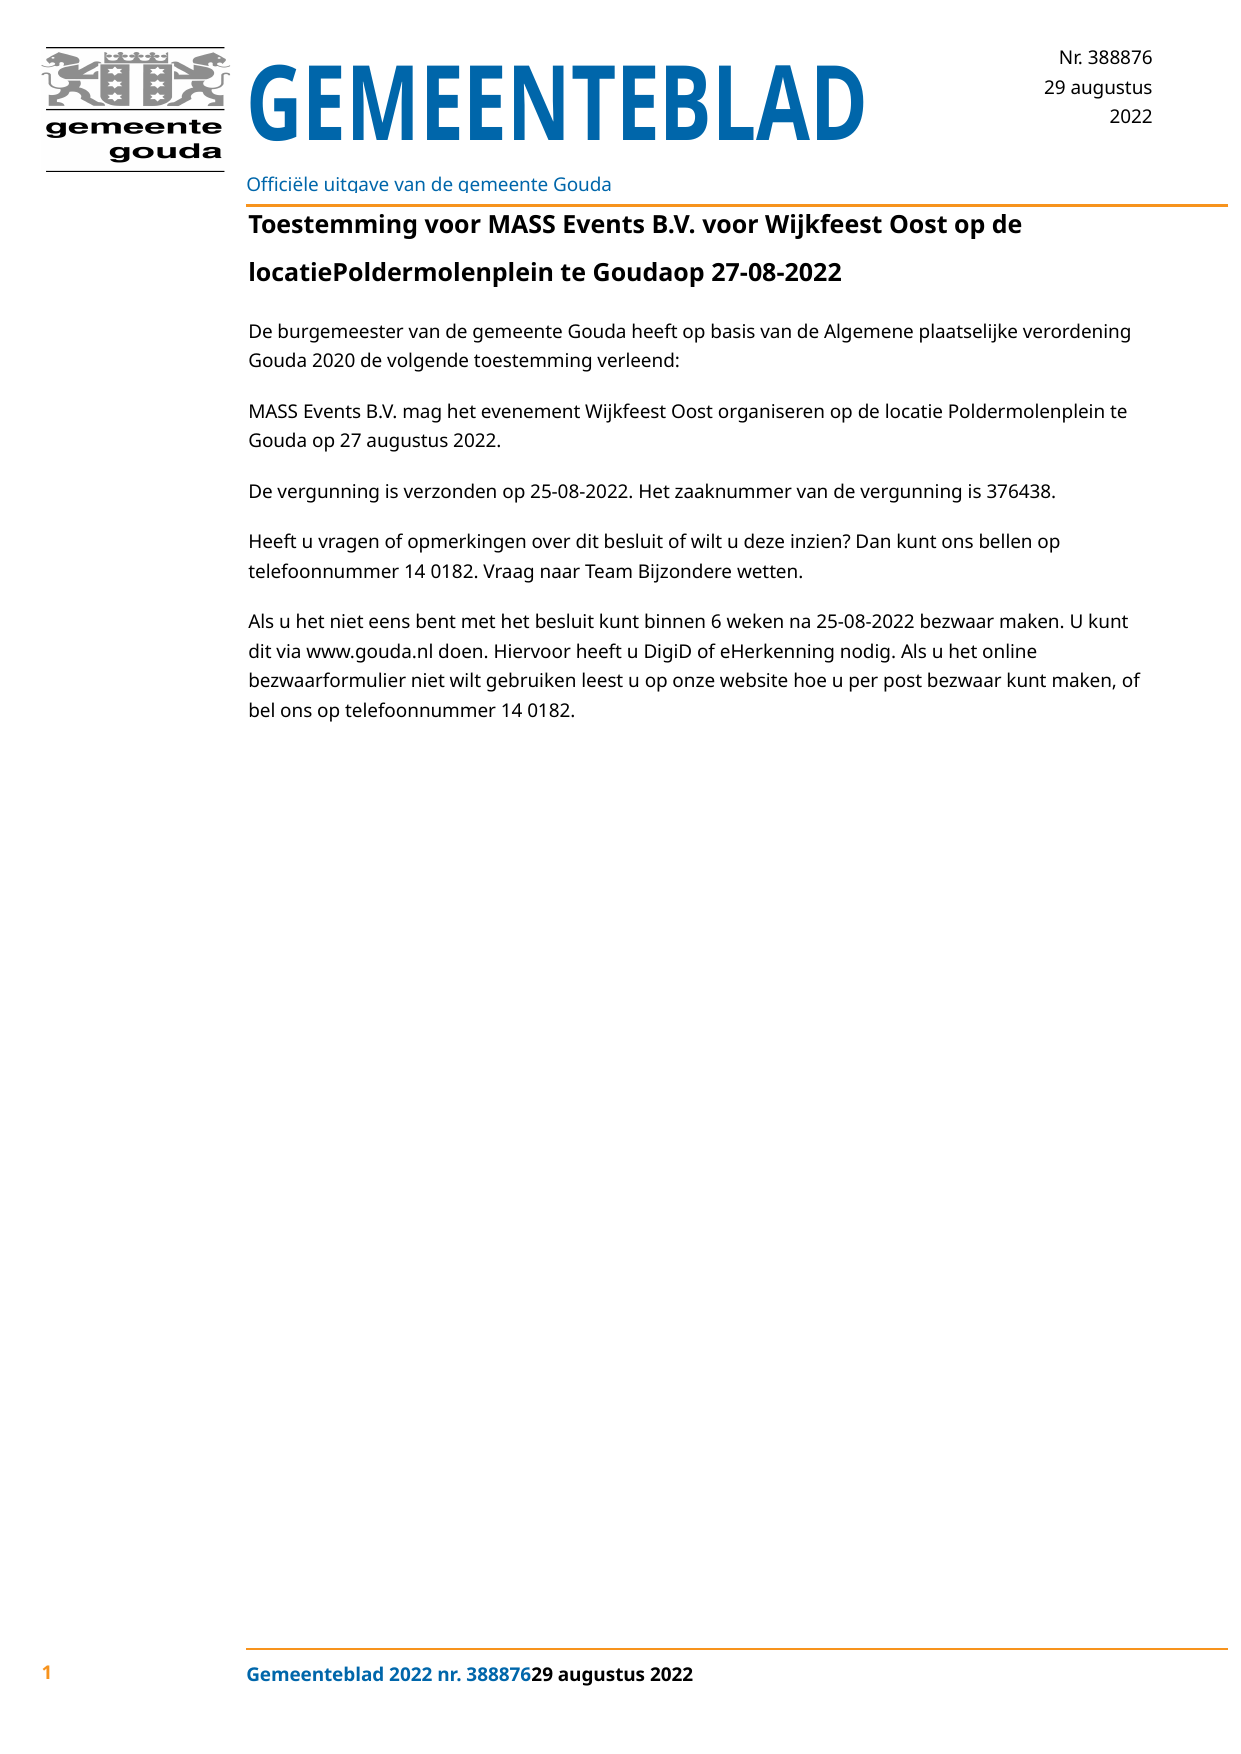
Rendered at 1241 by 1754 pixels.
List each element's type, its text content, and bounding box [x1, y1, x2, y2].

text Als u het niet eens bent met het besluit kunt binnen 6 weken na 25-08-2022 bezwaar maken. U kunt dit via www.gouda.nl doen. Hiervoor heeft u DigiD of eHerkenning nodig. Als u het online bezwaarformulier niet wilt gebruiken leest u op onze website hoe u per post bezwaar kunt maken, of bel ons op telefoonnummer 14 0182. [248, 608, 1152, 723]
text MASS Events B.V. mag het evenement Wijkfeest Oost organiseren op de locatie Poldermolenplein te Gouda op 27 augustus 2022. [248, 398, 1152, 453]
text De burgemeester van de gemeente Gouda heeft op basis van de Algemene plaatselijke verordening Gouda 2020 de volgende toestemming verleend: [248, 318, 1152, 373]
text Toestemming voor MASS Events B.V. voor Wijkfeest Oost op de locatiePoldermolenplein te Goudaop 27-08-2022 [248, 207, 1152, 288]
text Heeft u vragen of opmerkingen over dit besluit of wilt u deze inzien? Dan kunt ons bellen op telefoonnummer 14 0182. Vraag naar Team Bijzondere wetten. [248, 528, 1152, 584]
picture [41, 47, 231, 172]
text De vergunning is verzonden op 25-08-2022. Het zaaknummer van de vergunning is 376438. [248, 478, 1152, 504]
